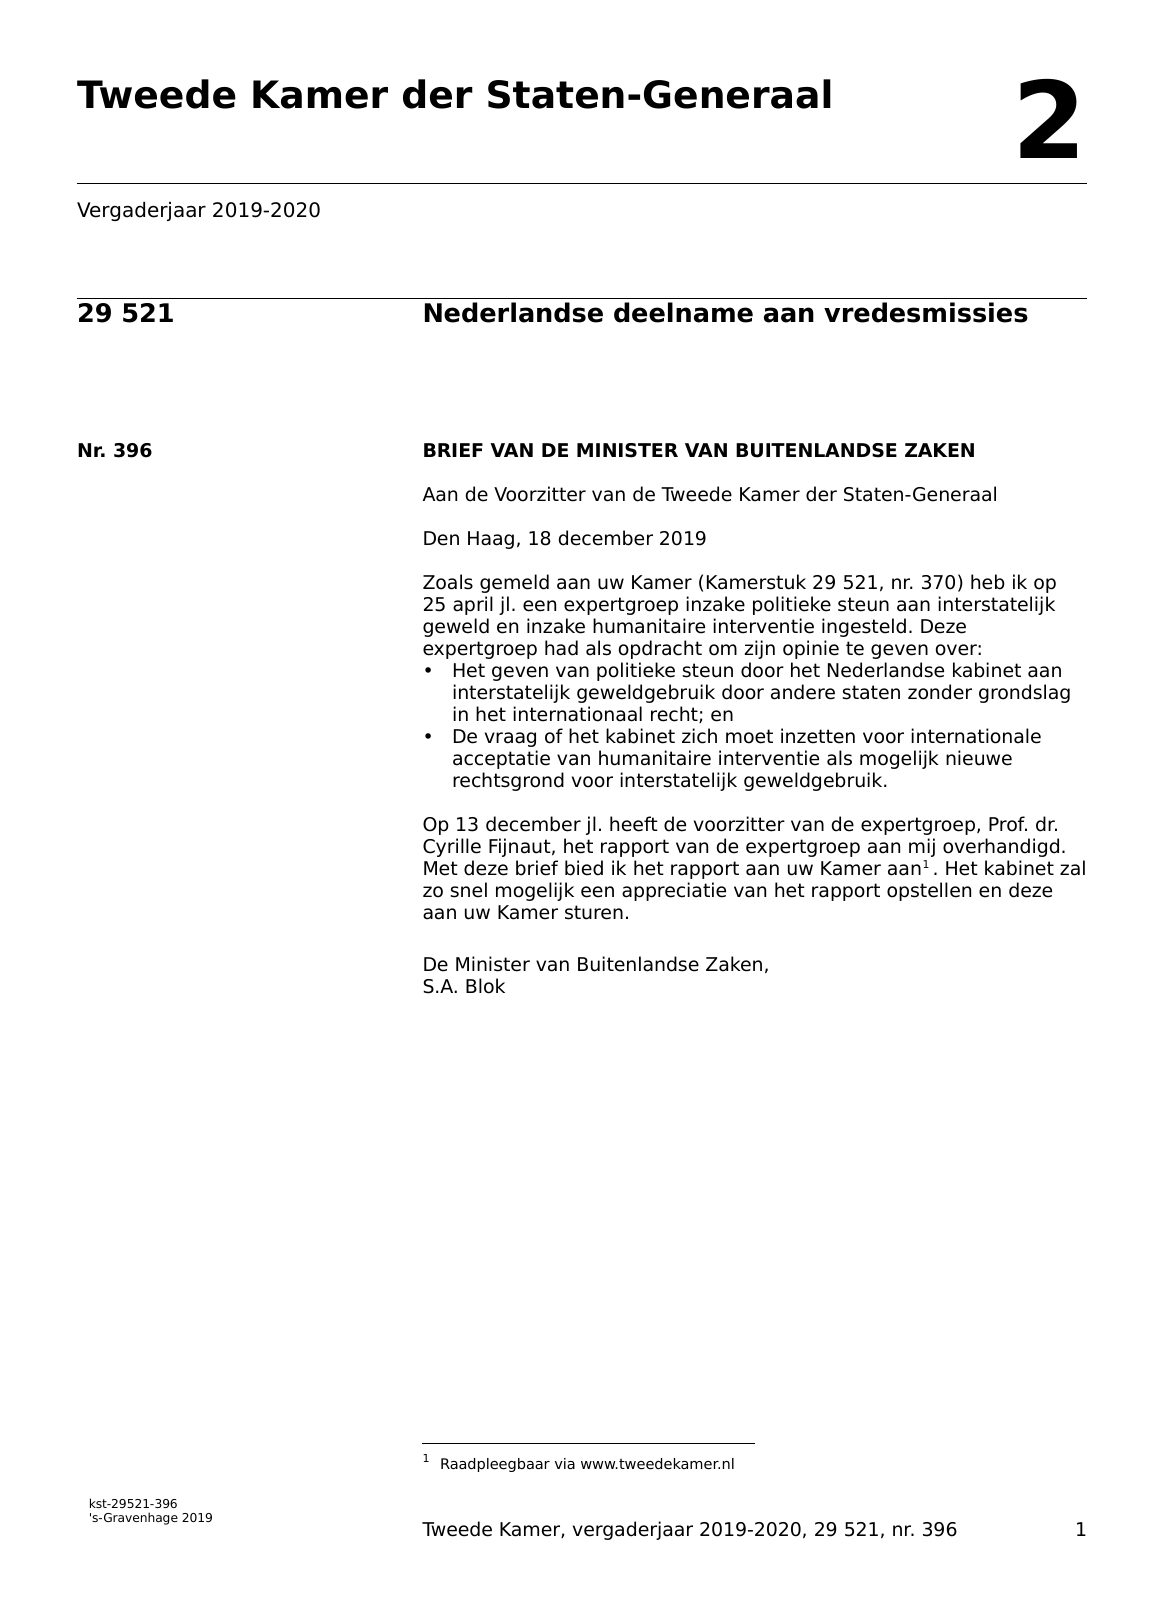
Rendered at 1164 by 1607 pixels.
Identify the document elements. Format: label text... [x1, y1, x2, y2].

text Op 13 december jl. heeft de voorzitter van de expertgroep, Prof. dr. Cyrille Fijnaut, het rapport van de expertgroep aan mij overhandigd. Met deze brief bied ik het rapport aan uw Kamer aan. Het kabinet zal zo snel mogelijk een appreciatie van het rapport opstellen en deze aan uw Kamer sturen. [422, 814, 1087, 924]
text 's-Gravenhage 2019 [88, 1511, 323, 1525]
text • Het geven van politieke steun door het Nederlandse kabinet aan interstatelijk geweldgebruik door andere staten zonder grondslag in het internationaal recht; en [422, 660, 1087, 726]
table_header Tweede Kamer der Staten-Generaal [77, 59, 886, 183]
subtitle 29 521 Nederlandse deelname aan vredesmissies [77, 299, 1087, 329]
table_cell Vergaderjaar 2019-2020 [77, 184, 1087, 298]
text • De vraag of het kabinet zich moet inzetten voor internationale acceptatie van humanitaire interventie als mogelijk nieuwe rechtsgrond voor interstatelijk geweldgebruik. [422, 726, 1087, 792]
text Raadpleegbaar via www.tweedekamer.nl [422, 1452, 1087, 1474]
text Zoals gemeld aan uw Kamer (Kamerstuk 29 521, nr. 370) heb ik op 25 april jl. een expertgroep inzake politieke steun aan interstatelijk geweld en inzake humanitaire interventie ingesteld. Deze expertgroep had als opdracht om zijn opinie te geven over: [422, 572, 1087, 660]
text Aan de Voorzitter van de Tweede Kamer der Staten-Generaal [422, 484, 1087, 506]
subtitle Nr. 396 BRIEF VAN DE MINISTER VAN BUITENLANDSE ZAKEN [77, 440, 1087, 462]
text De Minister van Buitenlandse Zaken, S.A. Blok [422, 954, 1087, 998]
table_header 2 [886, 59, 1087, 183]
text Den Haag, 18 december 2019 [422, 528, 1087, 550]
text kst-29521-396 [88, 1497, 323, 1511]
